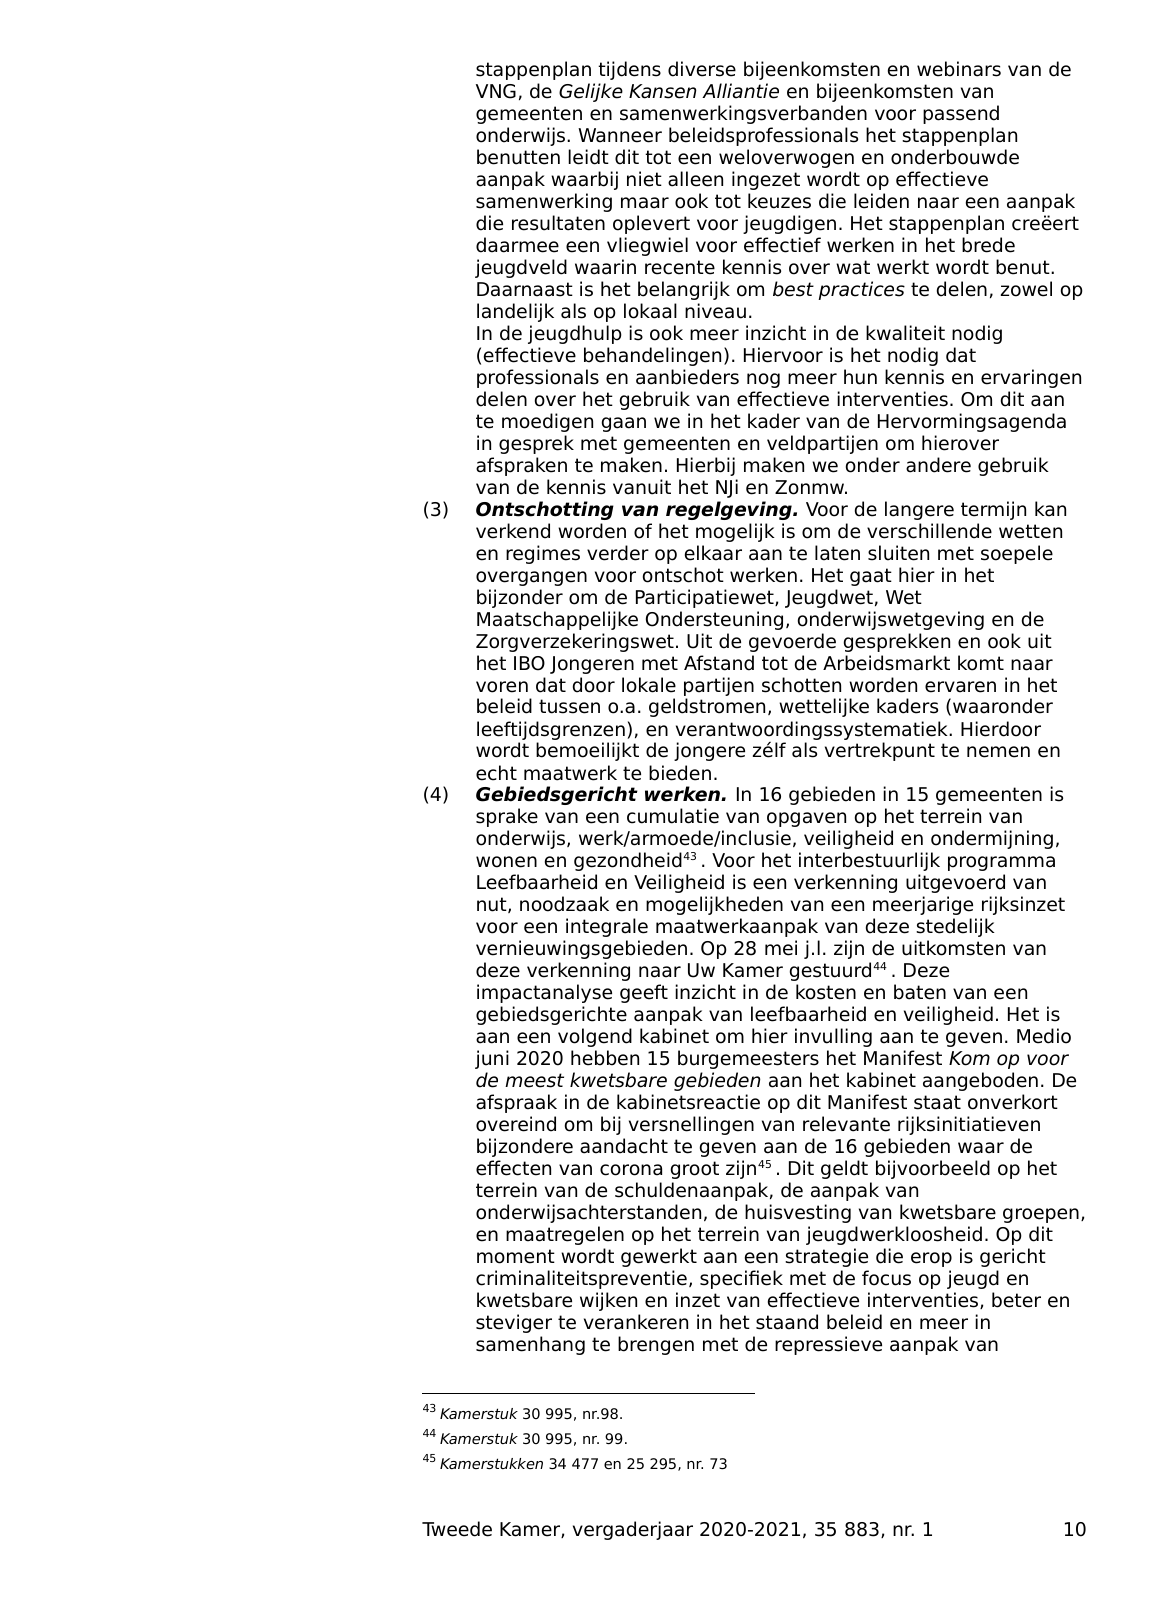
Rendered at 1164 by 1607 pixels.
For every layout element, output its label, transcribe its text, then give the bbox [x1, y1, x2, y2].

text Kamerstukken 34 477 en 25 295, nr. 73 [422, 1452, 1087, 1474]
text (3) Ontschotting van regelgeving. Voor de langere termijn kan verkend worden of het mogelijk is om de verschillende wetten en regimes verder op elkaar aan te laten sluiten met soepele overgangen voor ontschot werken. Het gaat hier in het bijzonder om de Participatiewet, Jeugdwet, Wet Maatschappelijke Ondersteuning, onderwijswetgeving en de Zorgverzekeringswet. Uit de gevoerde gesprekken en ook uit het IBO Jongeren met Afstand tot de Arbeidsmarkt komt naar voren dat door lokale partijen schotten worden ervaren in het beleid tussen o.a. geldstromen, wettelijke kaders (waaronder leeftijdsgrenzen), en verantwoordingssystematiek. Hierdoor wordt bemoeilijkt de jongere zélf als vertrekpunt te nemen en echt maatwerk te bieden. [422, 499, 1087, 784]
text Kamerstuk 30 995, nr. 99. [422, 1427, 1087, 1449]
text In de jeugdhulp is ook meer inzicht in de kwaliteit nodig (effectieve behandelingen). Hiervoor is het nodig dat professionals en aanbieders nog meer hun kennis en ervaringen delen over het gebruik van effectieve interventies. Om dit aan te moedigen gaan we in het kader van de Hervormingsagenda in gesprek met gemeenten en veldpartijen om hierover afspraken te maken. Hierbij maken we onder andere gebruik van de kennis vanuit het NJi en Zonmw. [475, 323, 1087, 499]
text (4) Gebiedsgericht werken. In 16 gebieden in 15 gemeenten is sprake van een cumulatie van opgaven op het terrein van onderwijs, werk/armoede/inclusie, veiligheid en ondermijning, wonen en gezondheid. Voor het interbestuurlijk programma Leefbaarheid en Veiligheid is een verkenning uitgevoerd van nut, noodzaak en mogelijkheden van een meerjarige rijksinzet voor een integrale maatwerkaanpak van deze stedelijk vernieuwingsgebieden. Op 28 mei j.l. zijn de uitkomsten van deze verkenning naar Uw Kamer gestuurd. Deze impactanalyse geeft inzicht in de kosten en baten van een gebiedsgerichte aanpak van leefbaarheid en veiligheid. Het is aan een volgend kabinet om hier invulling aan te geven. Medio juni 2020 hebben 15 burgemeesters het Manifest Kom op voor de meest kwetsbare gebieden aan het kabinet aangeboden. De afspraak in de kabinetsreactie op dit Manifest staat onverkort overeind om bij versnellingen van relevante rijksinitiatieven bijzondere aandacht te geven aan de 16 gebieden waar de effecten van corona groot zijn. Dit geldt bijvoorbeeld op het terrein van de schuldenaanpak, de aanpak van onderwijsachterstanden, de huisvesting van kwetsbare groepen, en maatregelen op het terrein van jeugdwerkloosheid. Op dit moment wordt gewerkt aan een strategie die erop is gericht criminaliteitspreventie, specifiek met de focus op jeugd en kwetsbare wijken en inzet van effectieve interventies, beter en steviger te verankeren in het staand beleid en meer in samenhang te brengen met de repressieve aanpak van [422, 784, 1087, 1356]
text Kamerstuk 30 995, nr.98. [422, 1402, 1087, 1424]
text stappenplan tijdens diverse bijeenkomsten en webinars van de VNG, de Gelijke Kansen Alliantie en bijeenkomsten van gemeenten en samenwerkingsverbanden voor passend onderwijs. Wanneer beleidsprofessionals het stappenplan benutten leidt dit tot een weloverwogen en onderbouwde aanpak waarbij niet alleen ingezet wordt op effectieve samenwerking maar ook tot keuzes die leiden naar een aanpak die resultaten oplevert voor jeugdigen. Het stappenplan creëert daarmee een vliegwiel voor effectief werken in het brede jeugdveld waarin recente kennis over wat werkt wordt benut. Daarnaast is het belangrijk om best practices te delen, zowel op landelijk als op lokaal niveau. [422, 59, 1087, 323]
